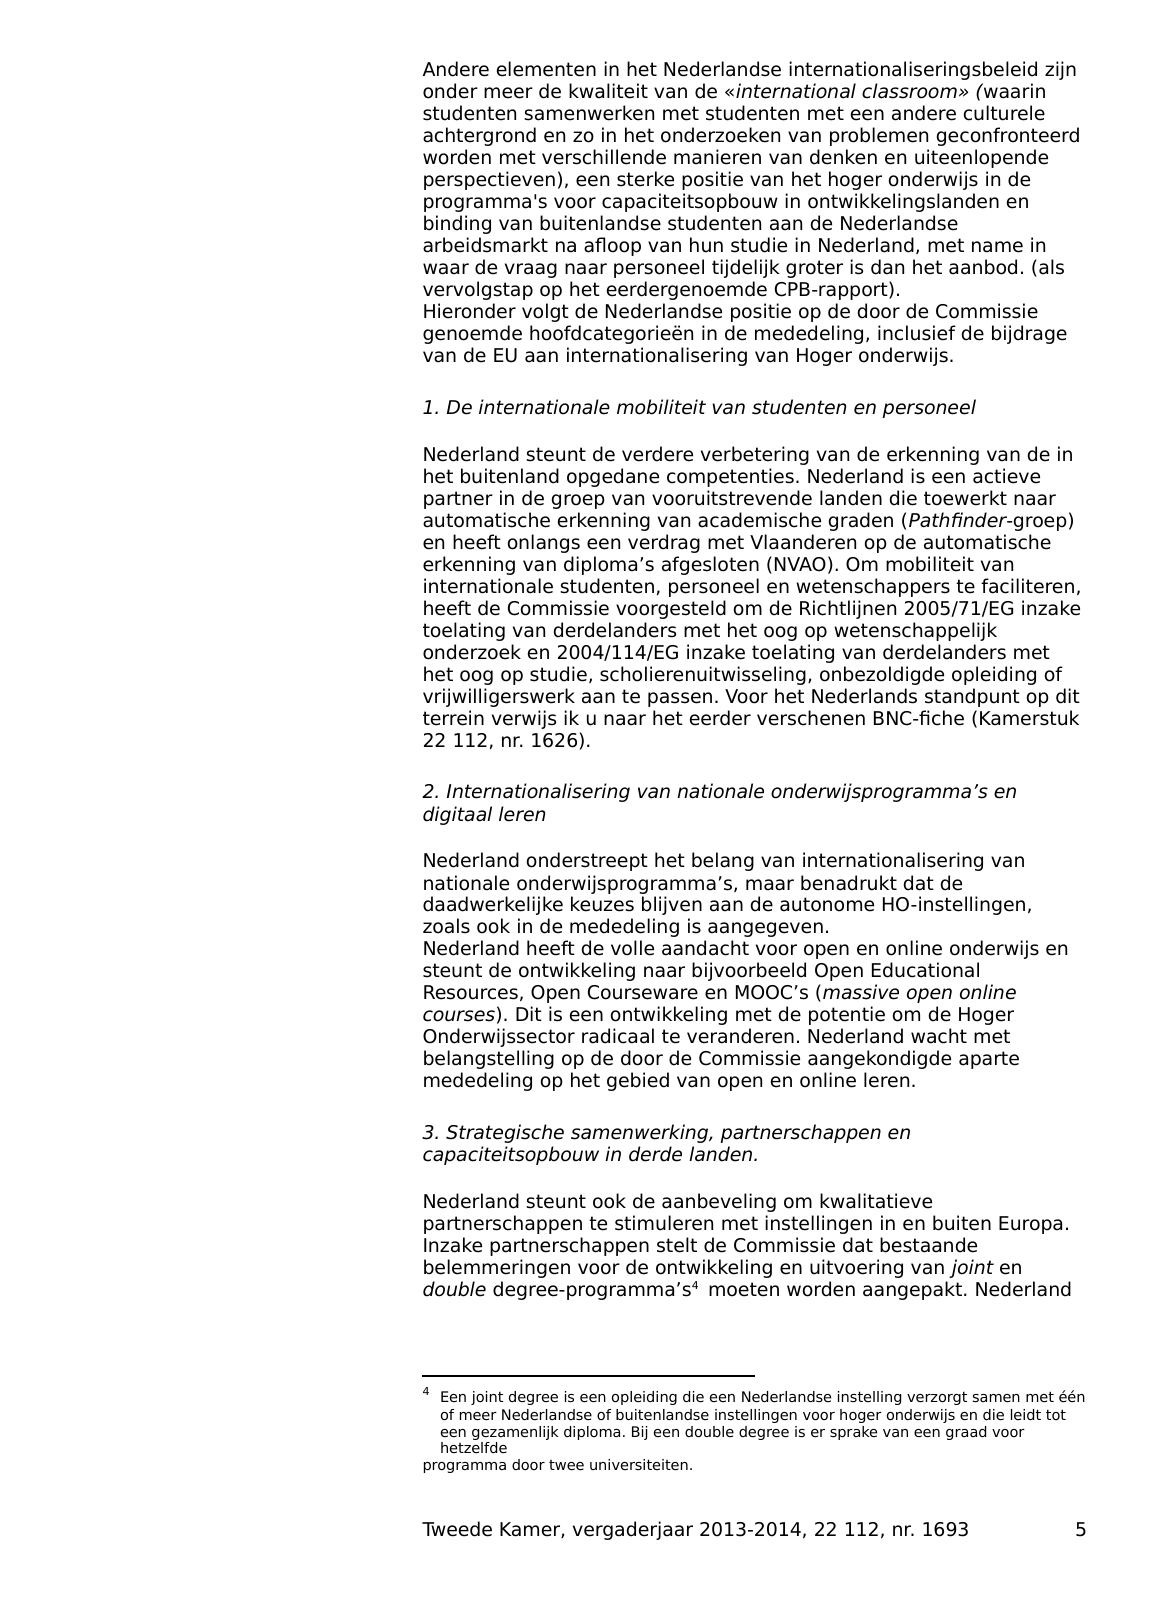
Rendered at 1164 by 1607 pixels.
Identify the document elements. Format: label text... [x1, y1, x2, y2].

text Een joint degree is een opleiding die een Nederlandse instelling verzorgt samen met één of meer Nederlandse of buitenlandse instellingen voor hoger onderwijs en die leidt tot een gezamenlijk diploma. Bij een double degree is er sprake van een graad voor hetzelfde [422, 1385, 1087, 1457]
subtitle 1. De internationale mobiliteit van studenten en personeel [422, 397, 1087, 419]
text programma door twee universiteiten. [422, 1457, 1087, 1474]
subtitle 2. Internationalisering van nationale onderwijsprogramma’s en digitaal leren [422, 781, 1087, 825]
text Andere elementen in het Nederlandse internationaliseringsbeleid zijn onder meer de kwaliteit van de «international classroom» (waarin studenten samenwerken met studenten met een andere culturele achtergrond en zo in het onderzoeken van problemen geconfronteerd worden met verschillende manieren van denken en uiteenlopende perspectieven), een sterke positie van het hoger onderwijs in de programma's voor capaciteitsopbouw in ontwikkelingslanden en binding van buitenlandse studenten aan de Nederlandse arbeidsmarkt na afloop van hun studie in Nederland, met name in waar de vraag naar personeel tijdelijk groter is dan het aanbod. (als vervolgstap op het eerdergenoemde CPB-rapport). [422, 59, 1087, 301]
text Hieronder volgt de Nederlandse positie op de door de Commissie genoemde hoofdcategorieën in de mededeling, inclusief de bijdrage van de EU aan internationalisering van Hoger onderwijs. [422, 301, 1087, 367]
subtitle 3. Strategische samenwerking, partnerschappen en capaciteitsopbouw in derde landen. [422, 1122, 1087, 1166]
text Nederland steunt ook de aanbeveling om kwalitatieve partnerschappen te stimuleren met instellingen in en buiten Europa. Inzake partnerschappen stelt de Commissie dat bestaande belemmeringen voor de ontwikkeling en uitvoering van joint en double degree-programma’s moeten worden aangepakt. Nederland [422, 1191, 1087, 1301]
text Nederland steunt de verdere verbetering van de erkenning van de in het buitenland opgedane competenties. Nederland is een actieve partner in de groep van vooruitstrevende landen die toewerkt naar automatische erkenning van academische graden (Pathfinder-groep) en heeft onlangs een verdrag met Vlaanderen op de automatische erkenning van diploma’s afgesloten (NVAO). Om mobiliteit van internationale studenten, personeel en wetenschappers te faciliteren, heeft de Commissie voorgesteld om de Richtlijnen 2005/71/EG inzake toelating van derdelanders met het oog op wetenschappelijk onderzoek en 2004/114/EG inzake toelating van derdelanders met het oog op studie, scholierenuitwisseling, onbezoldigde opleiding of vrijwilligerswerk aan te passen. Voor het Nederlands standpunt op dit terrein verwijs ik u naar het eerder verschenen BNC-fiche (Kamerstuk 22 112, nr. 1626). [422, 444, 1087, 751]
text Nederland onderstreept het belang van internationalisering van nationale onderwijsprogramma’s, maar benadrukt dat de daadwerkelijke keuzes blijven aan de autonome HO-instellingen, zoals ook in de mededeling is aangegeven. [422, 850, 1087, 938]
text Nederland heeft de volle aandacht voor open en online onderwijs en steunt de ontwikkeling naar bijvoorbeeld Open Educational Resources, Open Courseware en MOOC’s (massive open online courses). Dit is een ontwikkeling met de potentie om de Hoger Onderwijssector radicaal te veranderen. Nederland wacht met belangstelling op de door de Commissie aangekondigde aparte mededeling op het gebied van open en online leren. [422, 938, 1087, 1092]
